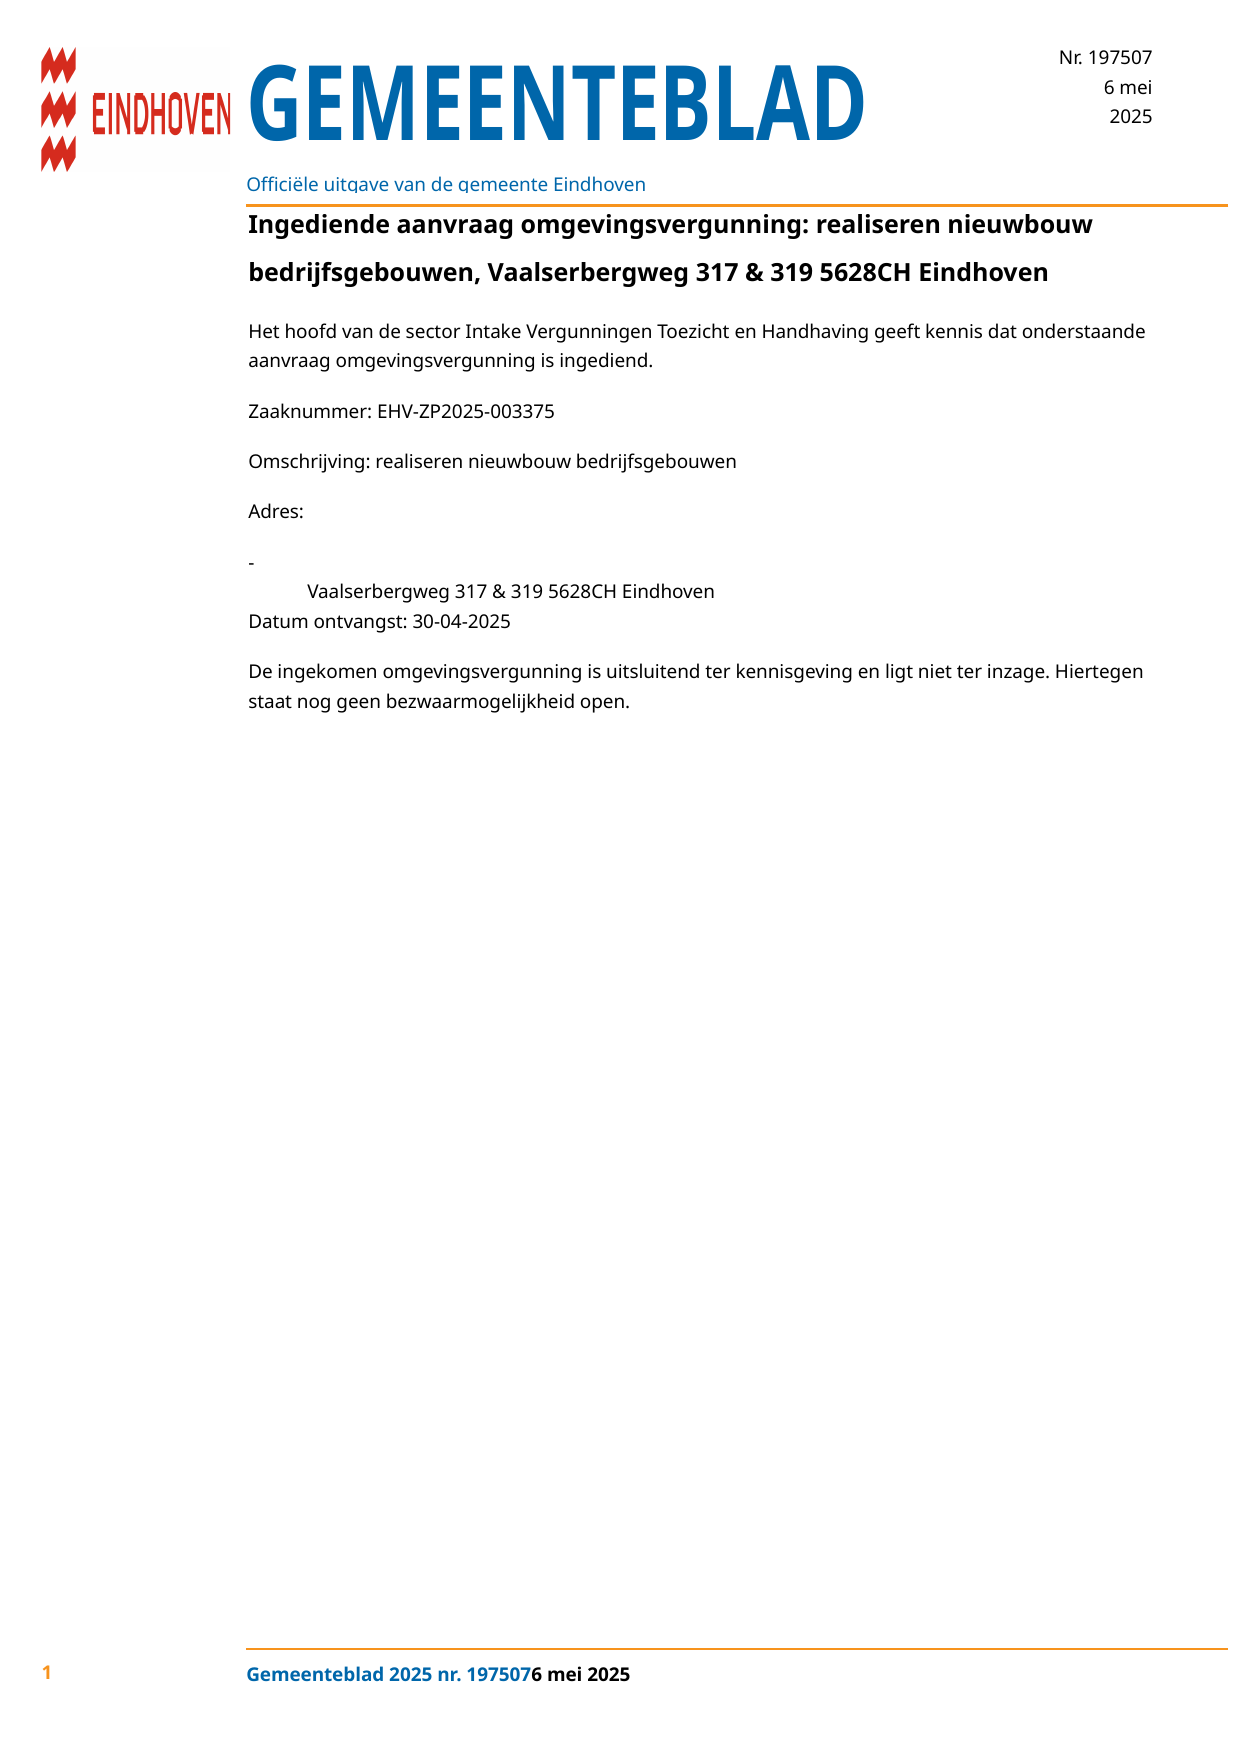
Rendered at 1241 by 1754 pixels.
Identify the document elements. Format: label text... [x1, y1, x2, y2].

text Datum ontvangst: 30-04-2025 [248, 608, 1152, 634]
text De ingekomen omgevingsvergunning is uitsluitend ter kennisgeving en ligt niet ter inzage. Hiertegen staat nog geen bezwaarmogelijkheid open. [248, 659, 1152, 714]
list Vaalserbergweg 317 & 319 5628CH Eindhoven [248, 579, 1152, 604]
text Ingediende aanvraag omgevingsvergunning: realiseren nieuwbouw bedrijfsgebouwen, Vaalserbergweg 317 & 319 5628CH Eindhoven [248, 207, 1152, 288]
picture [41, 47, 231, 172]
text Adres: [248, 499, 1152, 524]
text Omschrijving: realiseren nieuwbouw bedrijfsgebouwen [248, 448, 1152, 474]
text Het hoofd van de sector Intake Vergunningen Toezicht en Handhaving geeft kennis dat onderstaande aanvraag omgevingsvergunning is ingediend. [248, 318, 1152, 373]
text Zaaknummer: EHV-ZP2025-003375 [248, 398, 1152, 424]
